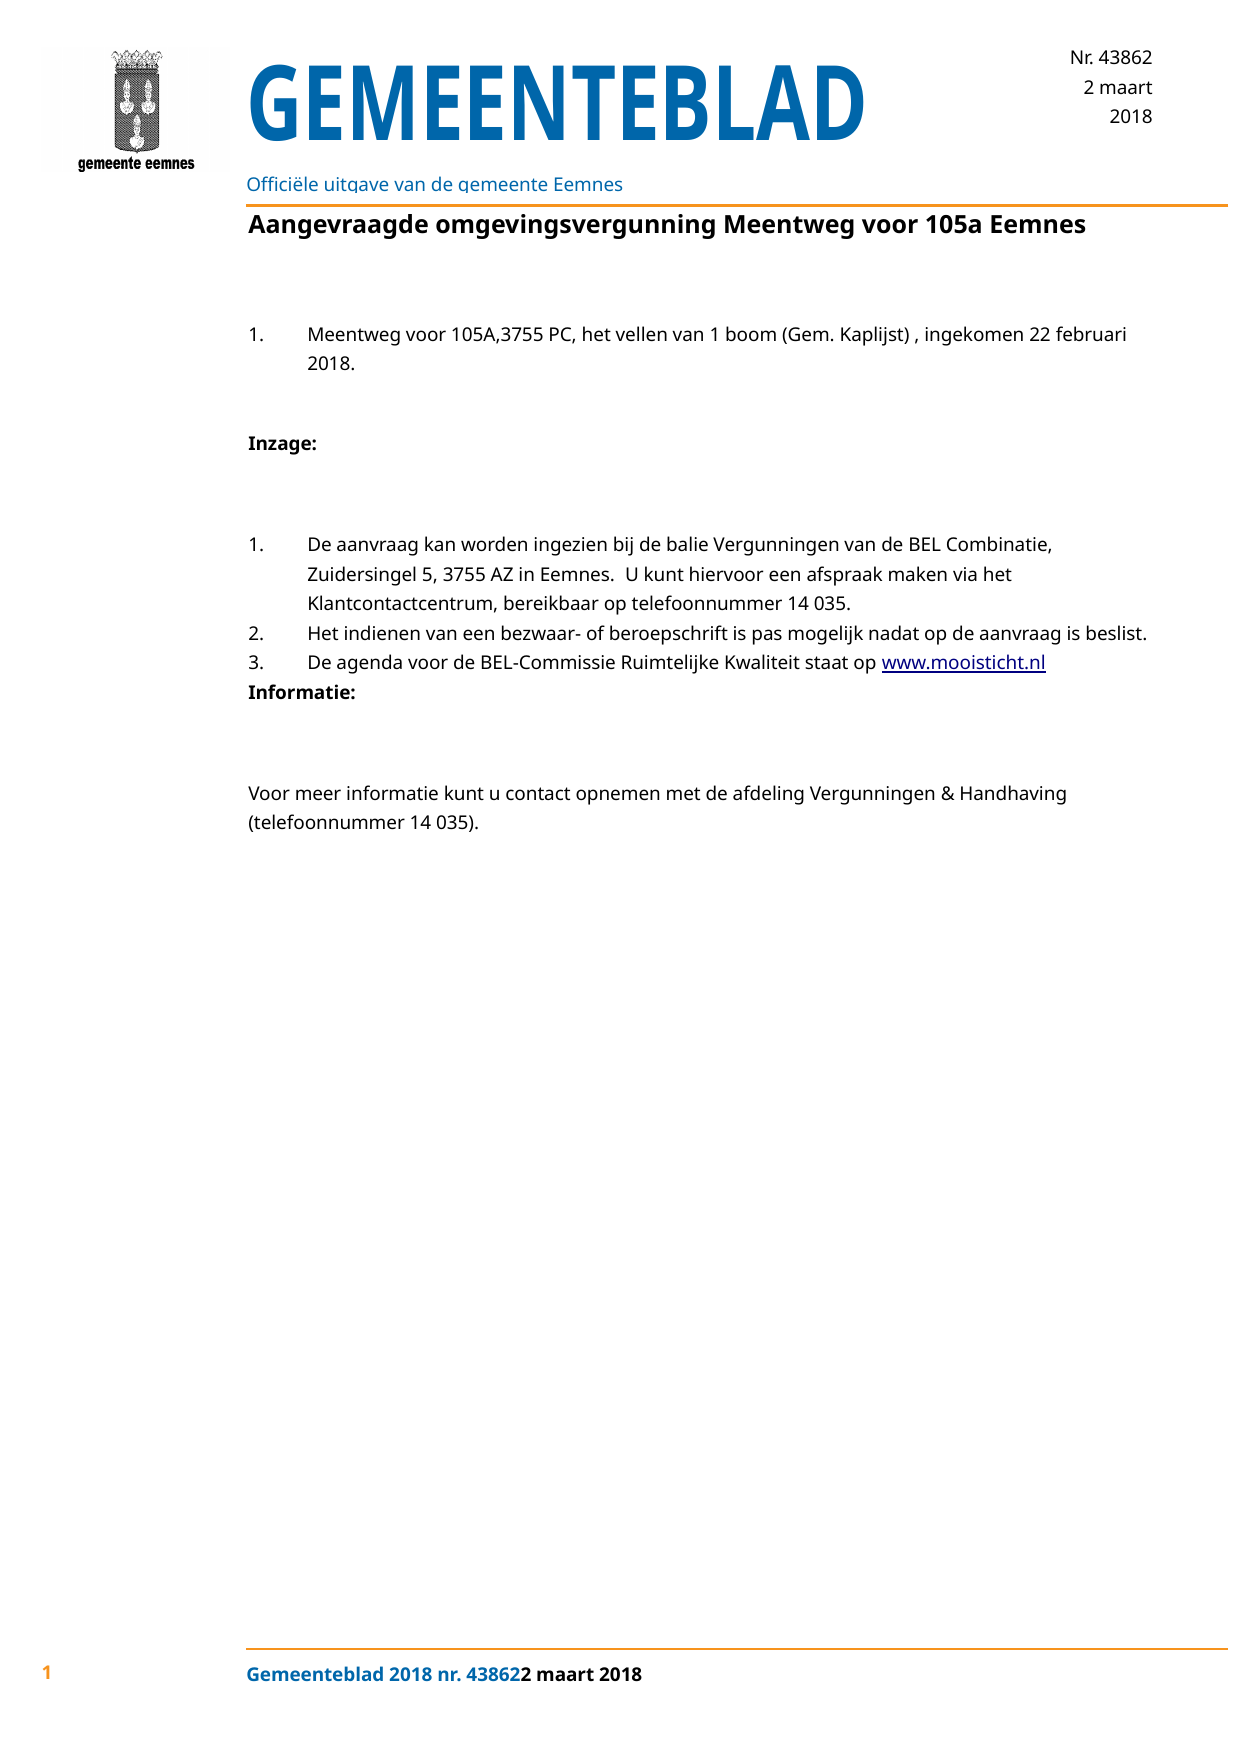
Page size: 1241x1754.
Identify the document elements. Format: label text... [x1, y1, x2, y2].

text Informatie: [248, 679, 1152, 705]
picture [41, 47, 231, 172]
text Voor meer informatie kunt u contact opnemen met de afdeling Vergunningen & Handhaving (telefoonnummer 14 035). [248, 780, 1152, 835]
list Meentweg voor 105A,3755 PC, het vellen van 1 boom (Gem. Kaplijst) , ingekomen 22 februari 2018. [248, 321, 1152, 376]
list De agenda voor de BEL-Commissie Ruimtelijke Kwaliteit staat op www.mooisticht.nl [248, 649, 1152, 675]
text Aangevraagde omgevingsvergunning Meentweg voor 105a Eemnes [248, 207, 1152, 241]
text Inzage: [248, 430, 1152, 456]
list De aanvraag kan worden ingezien bij de balie Vergunningen van de BEL Combinatie, Zuidersingel 5, 3755 AZ in Eemnes. U kunt hiervoor een afspraak maken via het Klantcontactcentrum, bereikbaar op telefoonnummer 14 035. [248, 531, 1152, 616]
list Het indienen van een bezwaar- of beroepschrift is pas mogelijk nadat op de aanvraag is beslist. [248, 620, 1152, 646]
